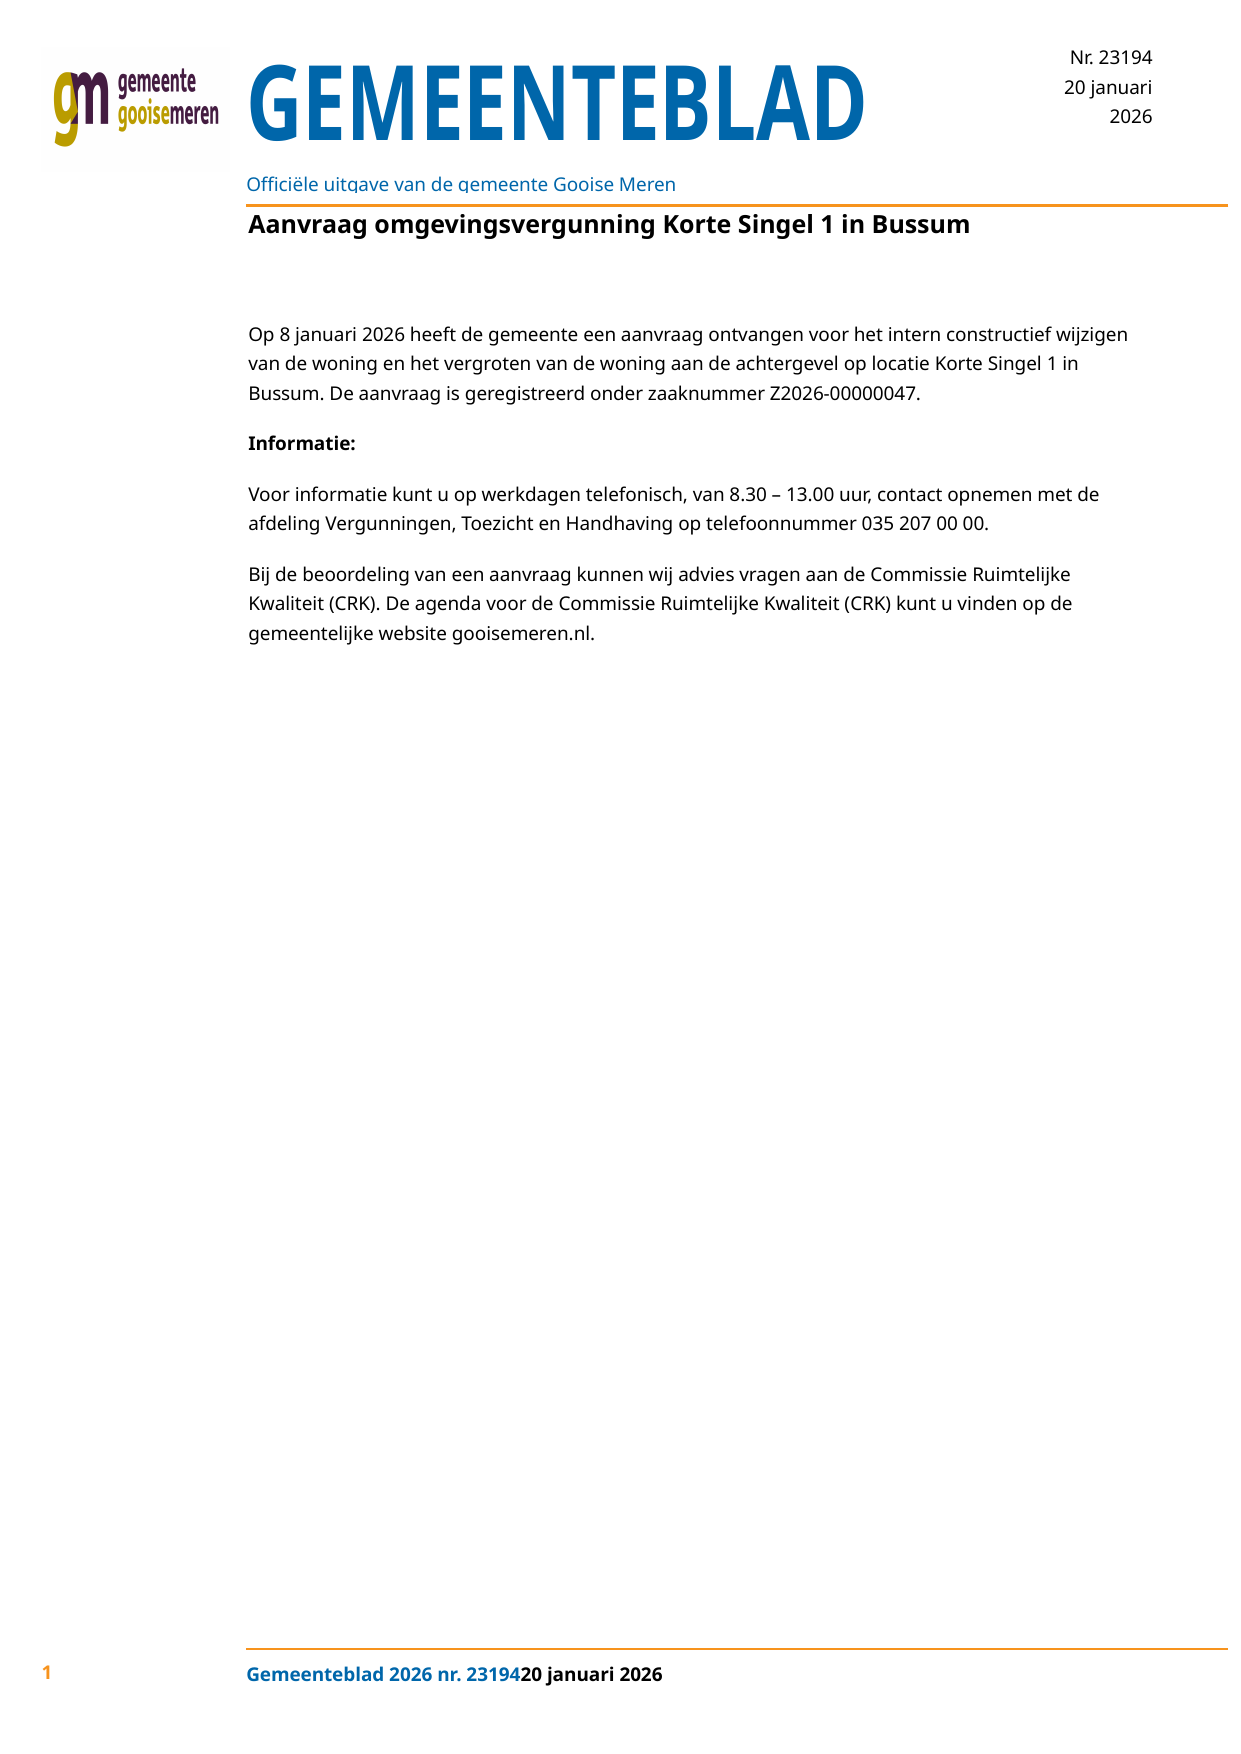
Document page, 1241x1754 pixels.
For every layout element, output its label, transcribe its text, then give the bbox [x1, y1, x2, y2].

text Informatie: [248, 430, 1152, 456]
text Bij de beoordeling van een aanvraag kunnen wij advies vragen aan de Commissie Ruimtelijke Kwaliteit (CRK). De agenda voor de Commissie Ruimtelijke Kwaliteit (CRK) kunt u vinden op de gemeentelijke website gooisemeren.nl. [248, 561, 1152, 646]
picture [41, 47, 231, 172]
text Aanvraag omgevingsvergunning Korte Singel 1 in Bussum [248, 207, 1152, 241]
text Voor informatie kunt u op werkdagen telefonisch, van 8.30 – 13.00 uur, contact opnemen met de afdeling Vergunningen, Toezicht en Handhaving op telefoonnummer 035 207 00 00. [248, 481, 1152, 536]
text Op 8 januari 2026 heeft de gemeente een aanvraag ontvangen voor het intern constructief wijzigen van de woning en het vergroten van de woning aan de achtergevel op locatie Korte Singel 1 in Bussum. De aanvraag is geregistreerd onder zaaknummer Z2026-00000047. [248, 321, 1152, 406]
